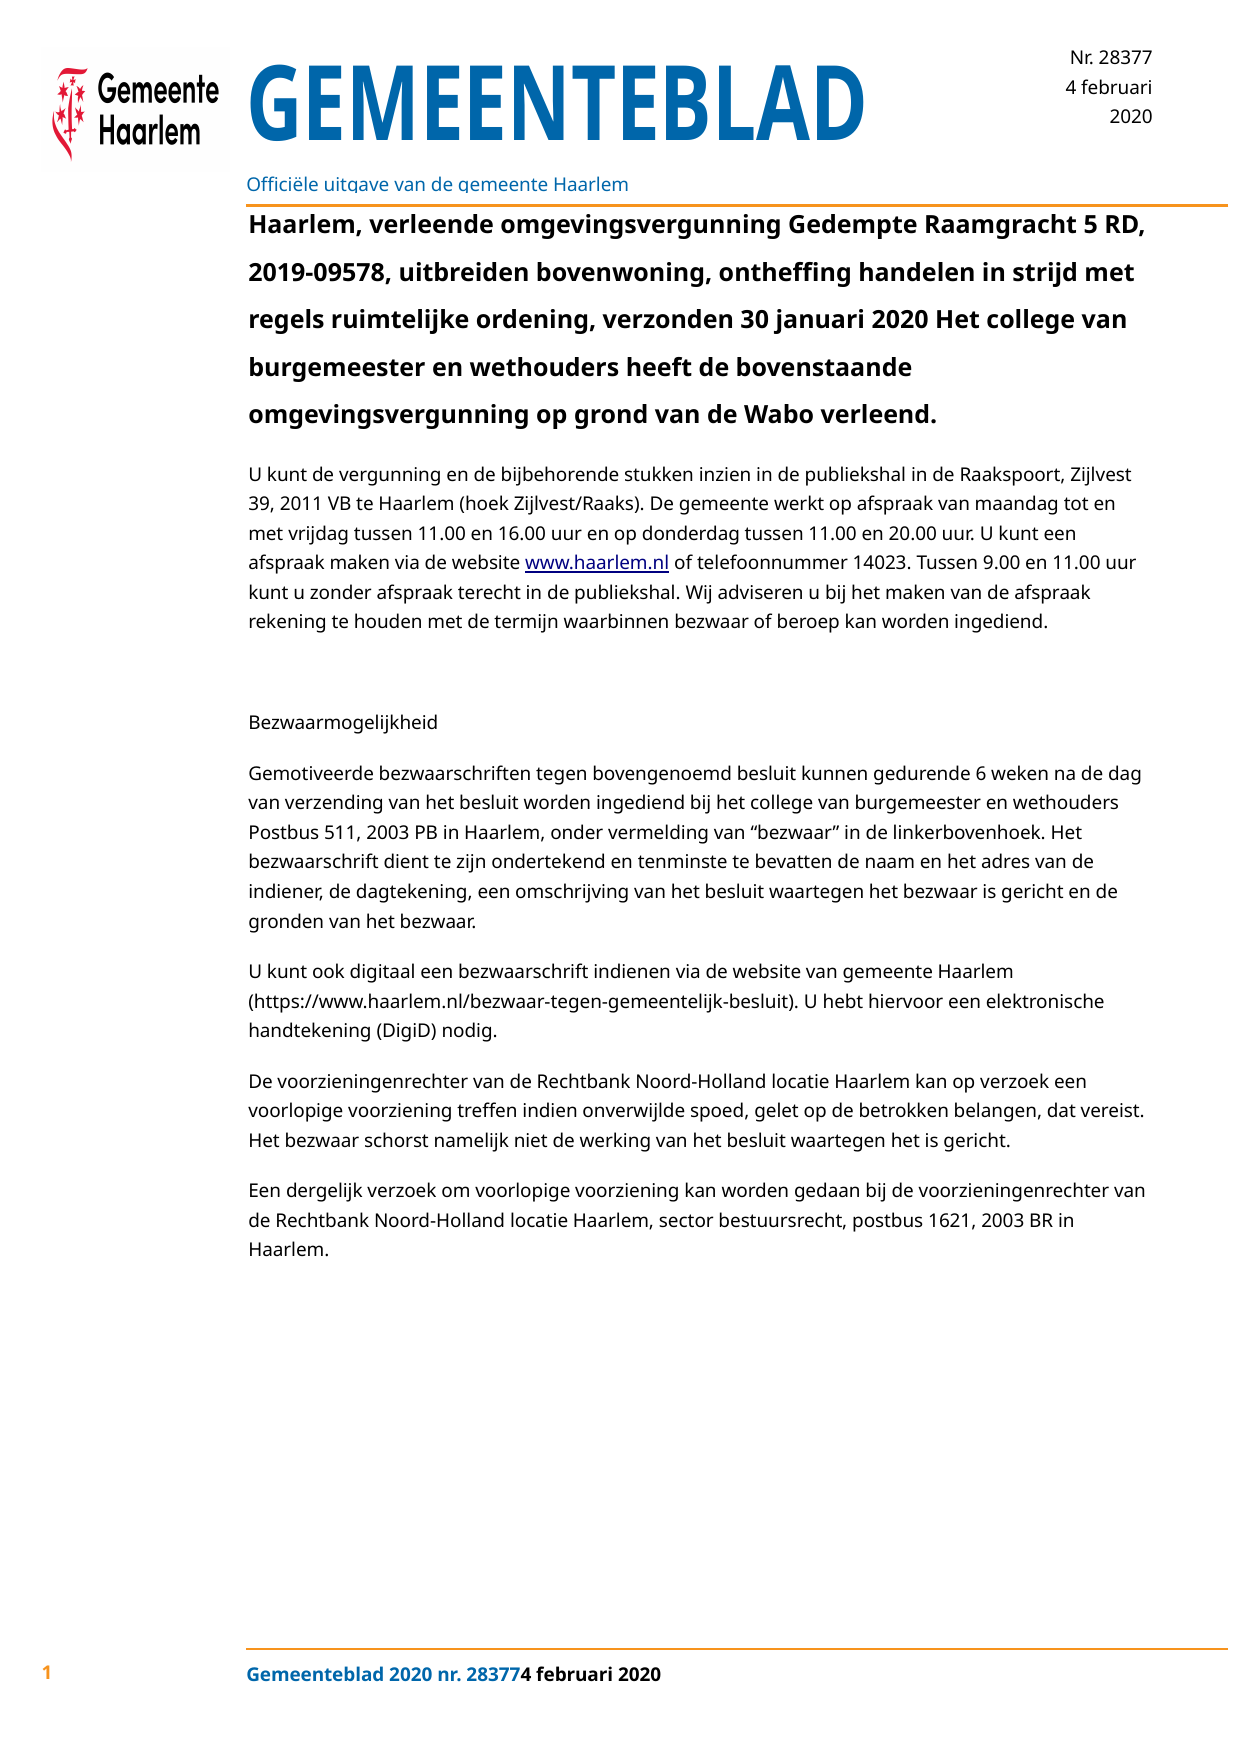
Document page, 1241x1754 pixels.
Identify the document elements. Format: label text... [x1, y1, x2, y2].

picture [41, 47, 231, 172]
text De voorzieningenrechter van de Rechtbank Noord-Holland locatie Haarlem kan op verzoek een voorlopige voorziening treffen indien onverwijlde spoed, gelet op de betrokken belangen, dat vereist. Het bezwaar schorst namelijk niet de werking van het besluit waartegen het is gericht. [248, 1068, 1152, 1153]
text U kunt de vergunning en de bijbehorende stukken inzien in de publiekshal in de Raakspoort, Zijlvest 39, 2011 VB te Haarlem (hoek Zijlvest/Raaks). De gemeente werkt op afspraak van maandag tot en met vrijdag tussen 11.00 en 16.00 uur en op donderdag tussen 11.00 en 20.00 uur. U kunt een afspraak maken via de website www.haarlem.nl of telefoonnummer 14023. Tussen 9.00 en 11.00 uur kunt u zonder afspraak terecht in de publiekshal. Wij adviseren u bij het maken van de afspraak rekening te houden met de termijn waarbinnen bezwaar of beroep kan worden ingediend. [248, 461, 1152, 634]
text Een dergelijk verzoek om voorlopige voorziening kan worden gedaan bij de voorzieningenrechter van de Rechtbank Noord-Holland locatie Haarlem, sector bestuursrecht, postbus 1621, 2003 BR in Haarlem. [248, 1177, 1152, 1262]
text Bezwaarmogelijkheid [248, 709, 1152, 735]
text Haarlem, verleende omgevingsvergunning Gedempte Raamgracht 5 RD, 2019-09578, uitbreiden bovenwoning, ontheffing handelen in strijd met regels ruimtelijke ordening, verzonden 30 januari 2020 Het college van burgemeester en wethouders heeft de bovenstaande omgevingsvergunning op grond van de Wabo verleend. [248, 207, 1152, 431]
text U kunt ook digitaal een bezwaarschrift indienen via de website van gemeente Haarlem (https://www.haarlem.nl/bezwaar-tegen-gemeentelijk-besluit). U hebt hiervoor een elektronische handtekening (DigiD) nodig. [248, 958, 1152, 1043]
text Gemotiveerde bezwaarschriften tegen bovengenoemd besluit kunnen gedurende 6 weken na de dag van verzending van het besluit worden ingediend bij het college van burgemeester en wethouders Postbus 511, 2003 PB in Haarlem, onder vermelding van “bezwaar” in de linkerbovenhoek. Het bezwaarschrift dient te zijn ondertekend en tenminste te bevatten de naam en het adres van de indiener, de dagtekening, een omschrijving van het besluit waartegen het bezwaar is gericht en de gronden van het bezwaar. [248, 760, 1152, 933]
